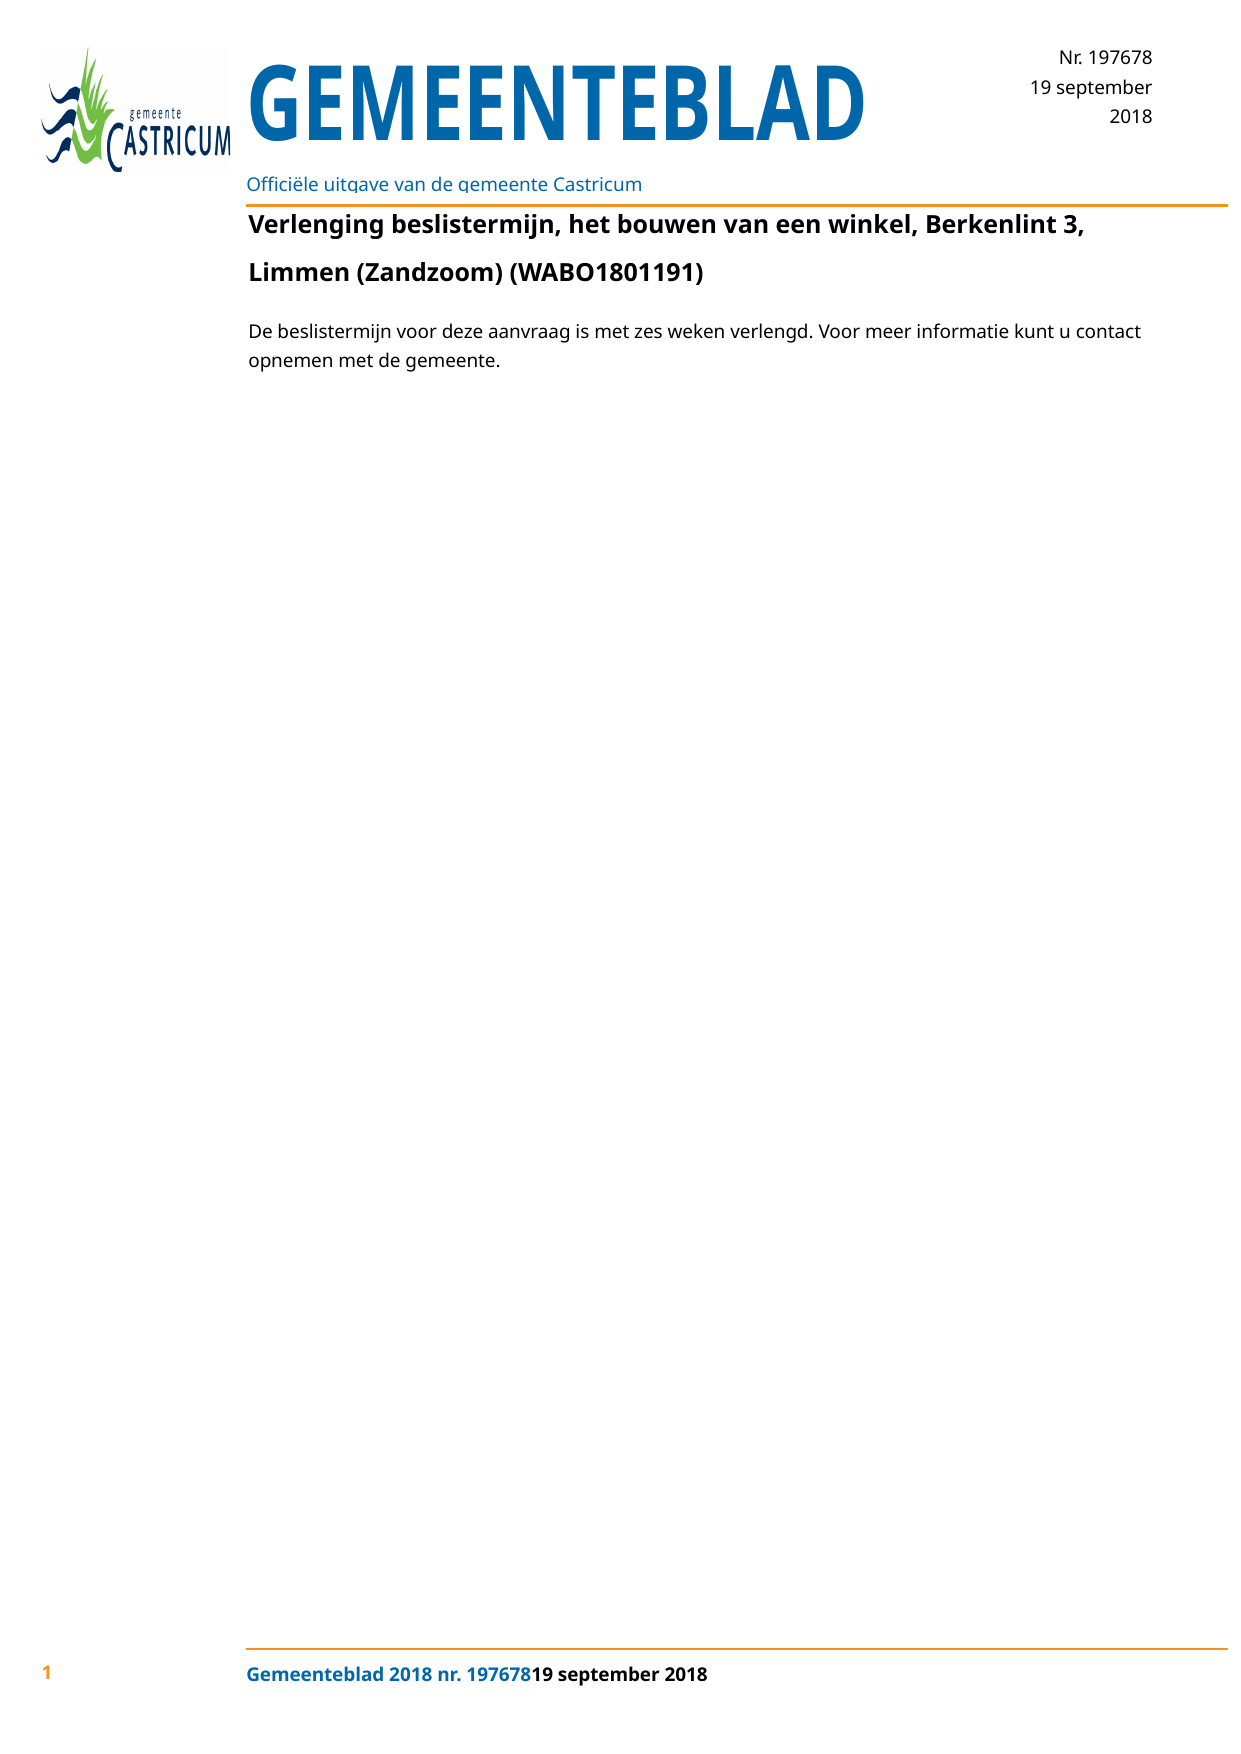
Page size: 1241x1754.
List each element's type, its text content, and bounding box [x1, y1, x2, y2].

picture [41, 47, 231, 172]
text De beslistermijn voor deze aanvraag is met zes weken verlengd. Voor meer informatie kunt u contact opnemen met de gemeente. [248, 318, 1152, 373]
text Verlenging beslistermijn, het bouwen van een winkel, Berkenlint 3, Limmen (Zandzoom) (WABO1801191) [248, 207, 1152, 288]
